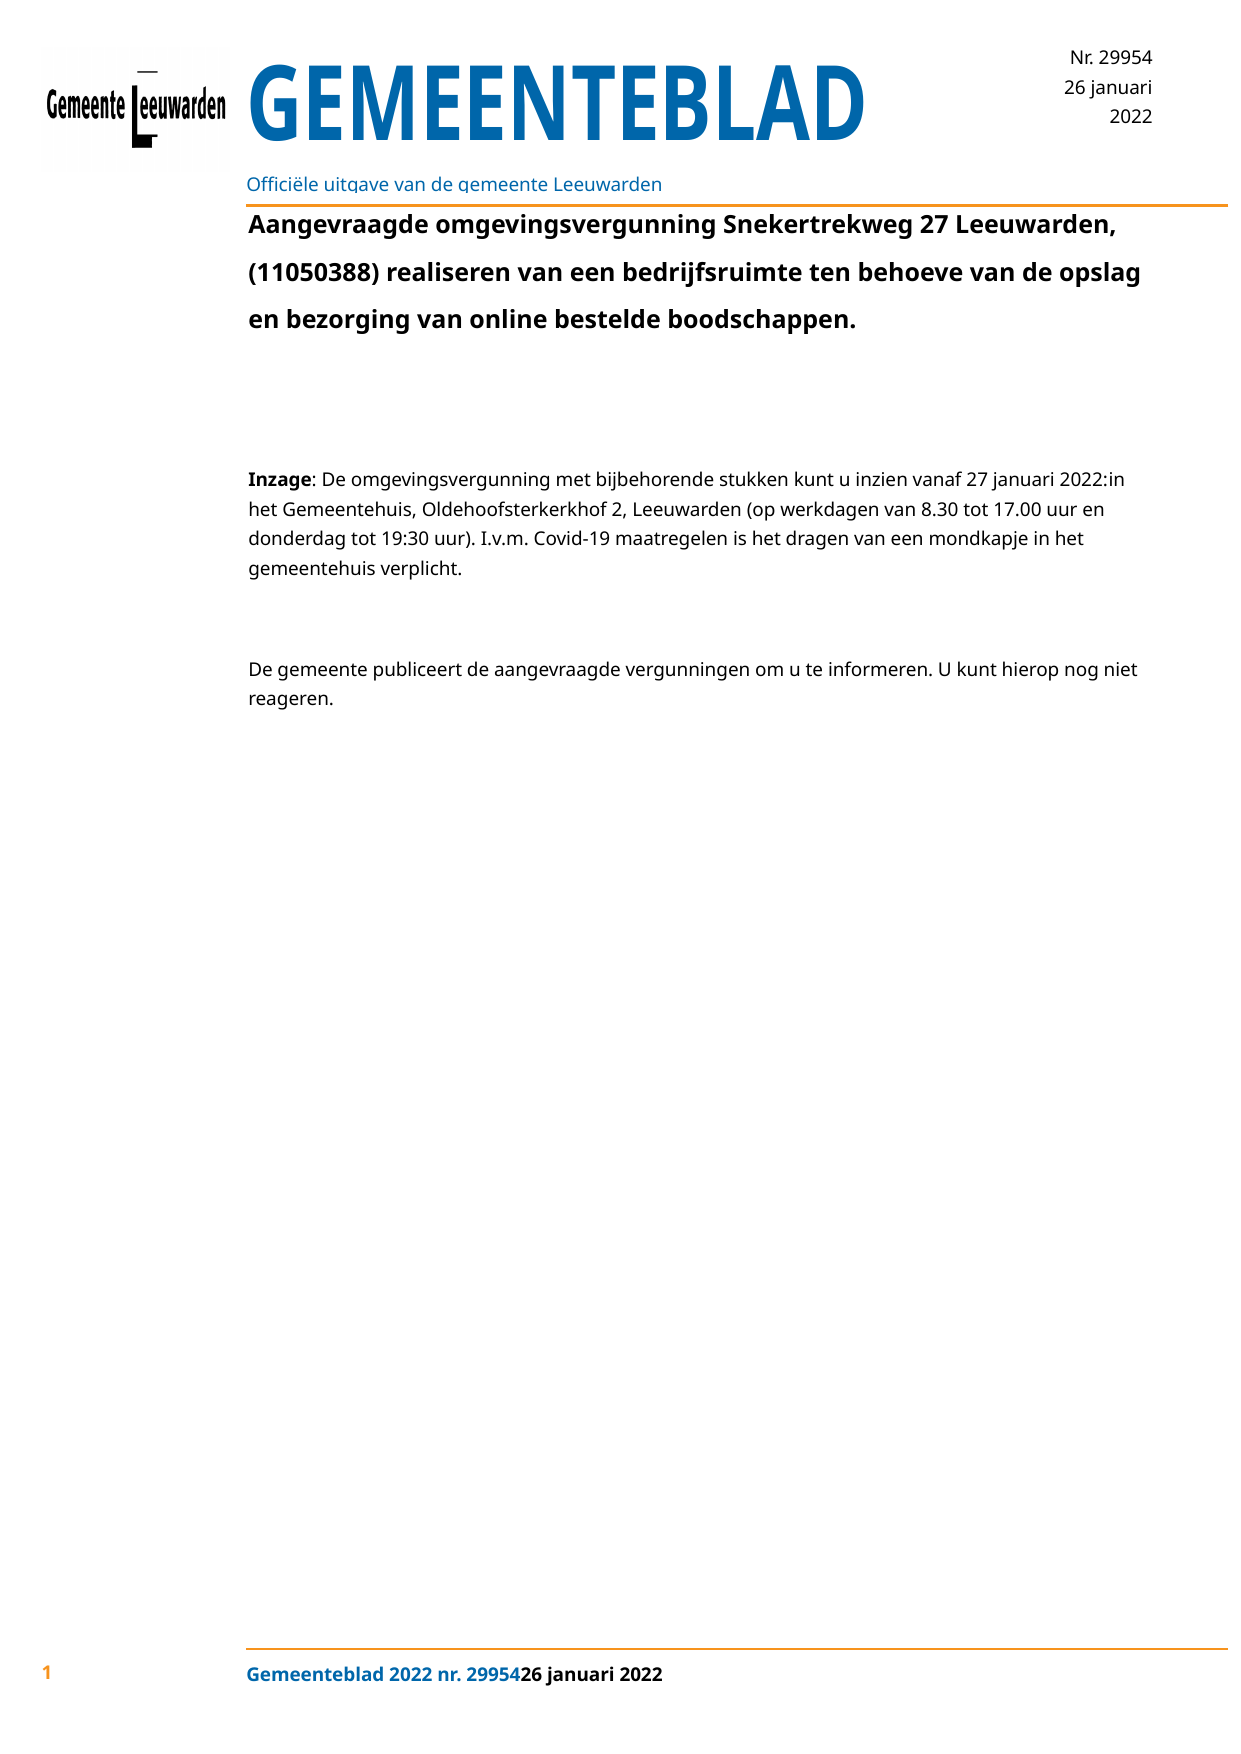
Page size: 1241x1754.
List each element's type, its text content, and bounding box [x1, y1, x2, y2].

text De gemeente publiceert de aangevraagde vergunningen om u te informeren. U kunt hierop nog niet reageren. [248, 656, 1152, 711]
text Aangevraagde omgevingsvergunning Snekertrekweg 27 Leeuwarden, (11050388) realiseren van een bedrijfsruimte ten behoeve van de opslag en bezorging van online bestelde boodschappen. [248, 207, 1152, 336]
text Inzage: De omgevingsvergunning met bijbehorende stukken kunt u inzien vanaf 27 januari 2022:in het Gemeentehuis, Oldehoofsterkerkhof 2, Leeuwarden (op werkdagen van 8.30 tot 17.00 uur en donderdag tot 19:30 uur). I.v.m. Covid-19 maatregelen is het dragen van een mondkapje in het gemeentehuis verplicht. [248, 466, 1152, 581]
picture [41, 47, 231, 172]
